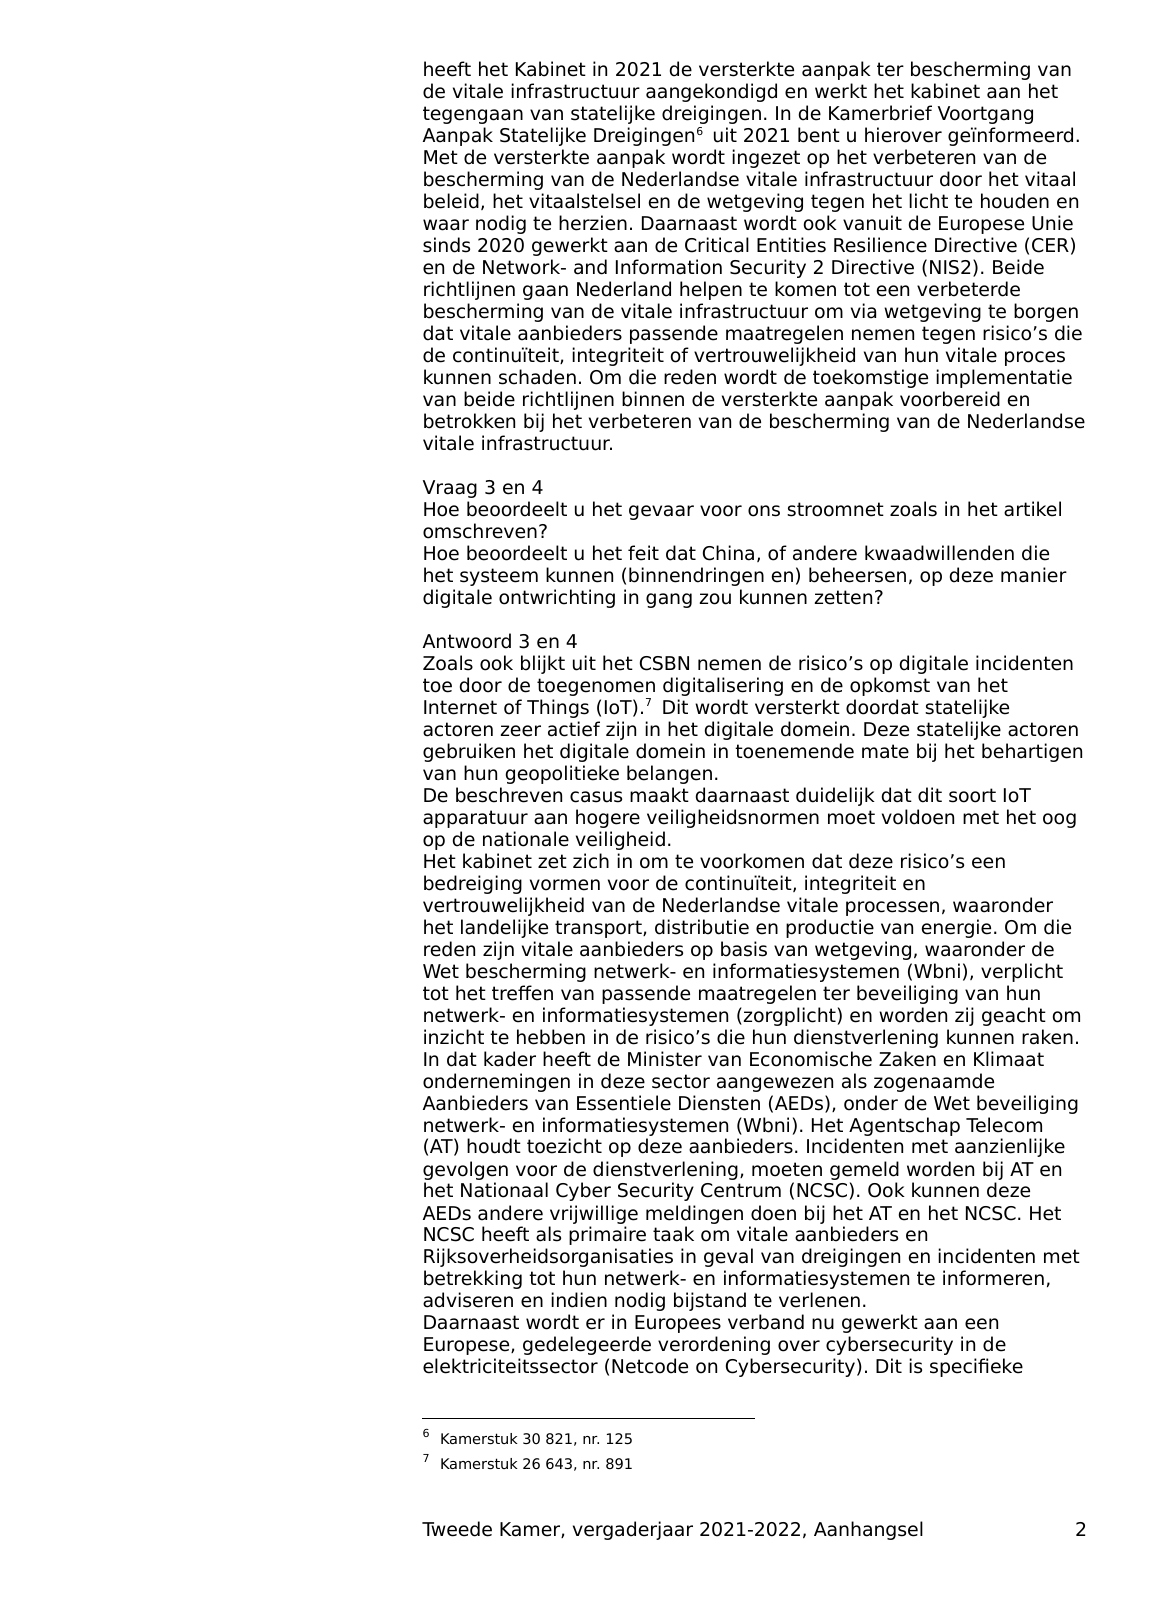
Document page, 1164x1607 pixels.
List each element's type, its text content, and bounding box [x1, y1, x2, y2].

text Met de versterkte aanpak wordt ingezet op het verbeteren van de bescherming van de Nederlandse vitale infrastructuur door het vitaal beleid, het vitaalstelsel en de wetgeving tegen het licht te houden en waar nodig te herzien. Daarnaast wordt ook vanuit de Europese Unie sinds 2020 gewerkt aan de Critical Entities Resilience Directive (CER) en de Network- and Information Security 2 Directive (NIS2). Beide richtlijnen gaan Nederland helpen te komen tot een verbeterde bescherming van de vitale infrastructuur om via wetgeving te borgen dat vitale aanbieders passende maatregelen nemen tegen risico’s die de continuïteit, integriteit of vertrouwelijkheid van hun vitale proces kunnen schaden. Om die reden wordt de toekomstige implementatie van beide richtlijnen binnen de versterkte aanpak voorbereid en betrokken bij het verbeteren van de bescherming van de Nederlandse vitale infrastructuur. [422, 147, 1087, 455]
text De beschreven casus maakt daarnaast duidelijk dat dit soort IoT apparatuur aan hogere veiligheidsnormen moet voldoen met het oog op de nationale veiligheid. [422, 785, 1087, 851]
text Daarnaast wordt er in Europees verband nu gewerkt aan een Europese, gedelegeerde verordening over cybersecurity in de elektriciteitssector (Netcode on Cybersecurity). Dit is specifieke [422, 1312, 1087, 1378]
text Hoe beoordeelt u het gevaar voor ons stroomnet zoals in het artikel omschreven? [422, 499, 1087, 543]
text Zoals ook blijkt uit het CSBN nemen de risico’s op digitale incidenten toe door de toegenomen digitalisering en de opkomst van het Internet of Things (IoT). Dit wordt versterkt doordat statelijke actoren zeer actief zijn in het digitale domein. Deze statelijke actoren gebruiken het digitale domein in toenemende mate bij het behartigen van hun geopolitieke belangen. [422, 653, 1087, 785]
text Vraag 3 en 4 [422, 477, 1087, 499]
text In dat kader heeft de Minister van Economische Zaken en Klimaat ondernemingen in deze sector aangewezen als zogenaamde Aanbieders van Essentiele Diensten (AEDs), onder de Wet beveiliging netwerk- en informatiesystemen (Wbni). Het Agentschap Telecom (AT) houdt toezicht op deze aanbieders. Incidenten met aanzienlijke gevolgen voor de dienstverlening, moeten gemeld worden bij AT en het Nationaal Cyber Security Centrum (NCSC). Ook kunnen deze AEDs andere vrijwillige meldingen doen bij het AT en het NCSC. Het NCSC heeft als primaire taak om vitale aanbieders en Rijksoverheidsorganisaties in geval van dreigingen en incidenten met betrekking tot hun netwerk- en informatiesystemen te informeren, adviseren en indien nodig bijstand te verlenen. [422, 1048, 1087, 1312]
text Hoe beoordeelt u het feit dat China, of andere kwaadwillenden die het systeem kunnen (binnendringen en) beheersen, op deze manier digitale ontwrichting in gang zou kunnen zetten? [422, 543, 1087, 609]
text Kamerstuk 26 643, nr. 891 [422, 1452, 1087, 1474]
text Antwoord 3 en 4 [422, 631, 1087, 653]
text Het kabinet zet zich in om te voorkomen dat deze risico’s een bedreiging vormen voor de continuïteit, integriteit en vertrouwelijkheid van de Nederlandse vitale processen, waaronder het landelijke transport, distributie en productie van energie. Om die reden zijn vitale aanbieders op basis van wetgeving, waaronder de Wet bescherming netwerk- en informatiesystemen (Wbni), verplicht tot het treffen van passende maatregelen ter beveiliging van hun netwerk- en informatiesystemen (zorgplicht) en worden zij geacht om inzicht te hebben in de risico’s die hun dienstverlening kunnen raken. [422, 851, 1087, 1048]
text Kamerstuk 30 821, nr. 125 [422, 1427, 1087, 1449]
text heeft het Kabinet in 2021 de versterkte aanpak ter bescherming van de vitale infrastructuur aangekondigd en werkt het kabinet aan het tegengaan van statelijke dreigingen. In de Kamerbrief Voortgang Aanpak Statelijke Dreigingen uit 2021 bent u hierover geïnformeerd. [422, 59, 1087, 147]
